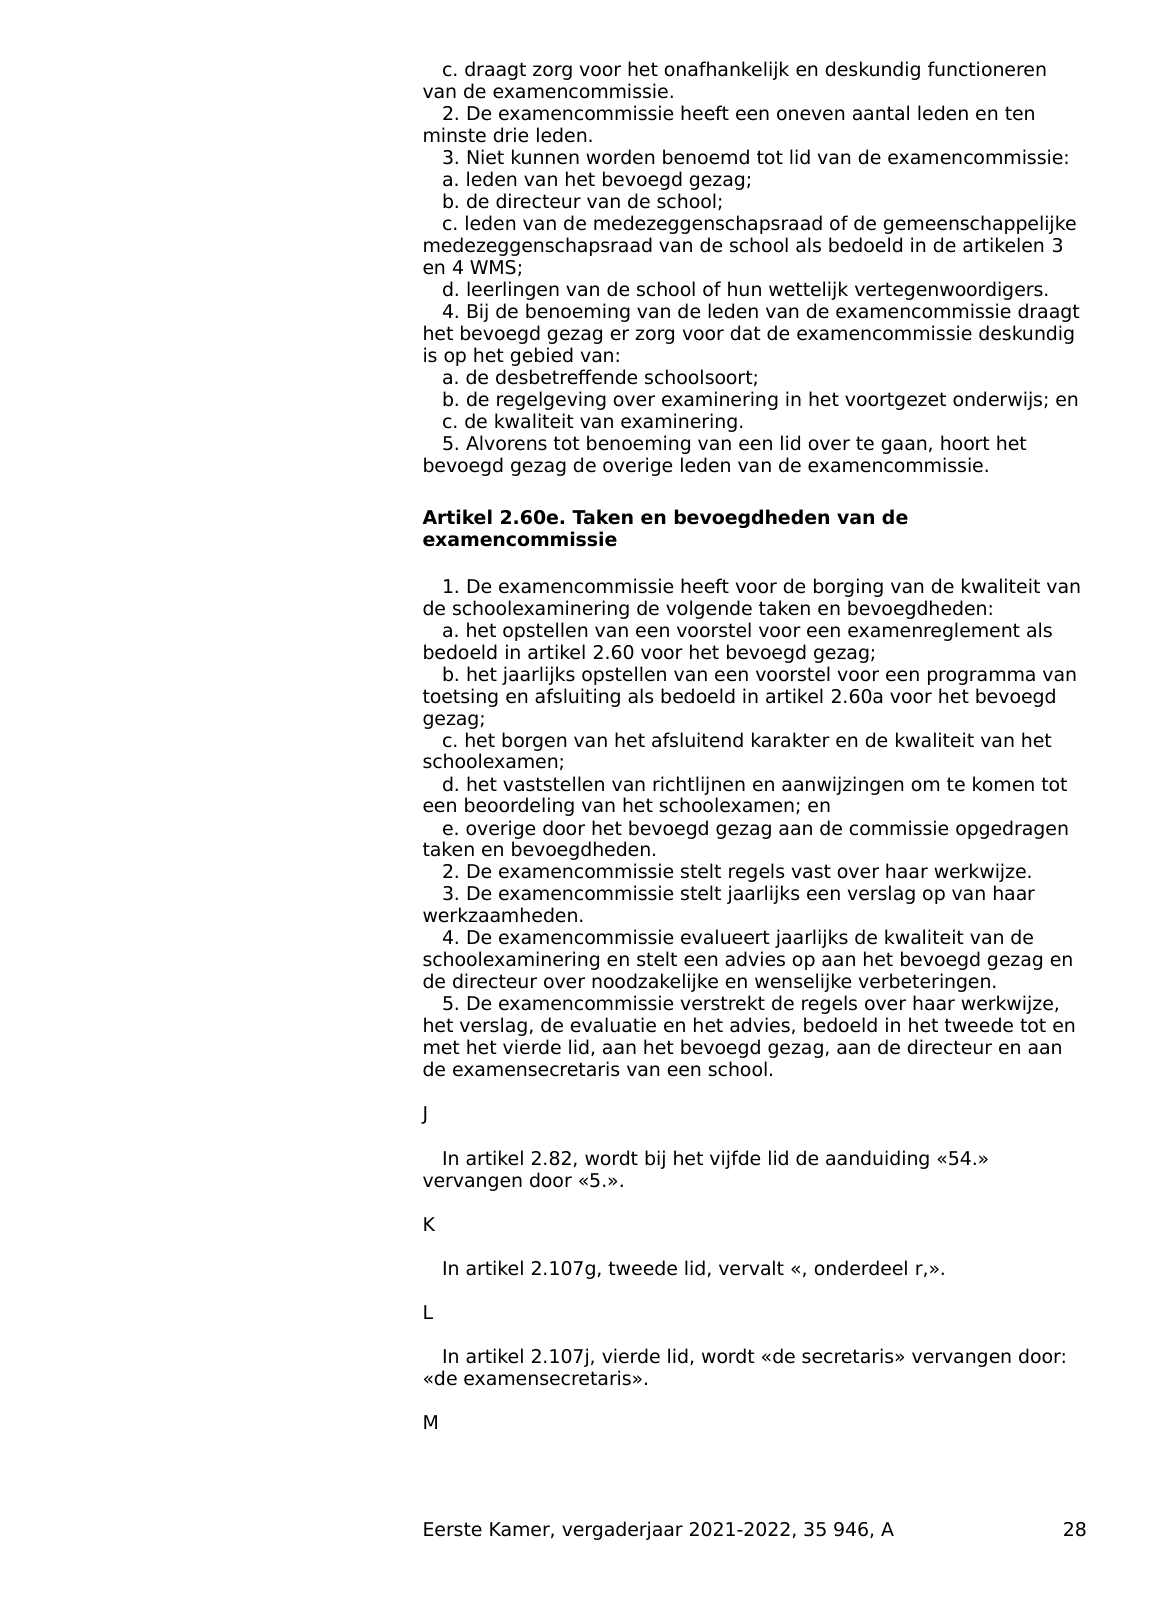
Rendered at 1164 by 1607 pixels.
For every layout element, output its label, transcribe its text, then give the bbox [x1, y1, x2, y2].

text 2. De examencommissie stelt regels vast over haar werkwijze. [422, 861, 1087, 883]
text c. het borgen van het afsluitend karakter en de kwaliteit van het schoolexamen; [422, 729, 1087, 773]
text a. de desbetreffende schoolsoort; [422, 367, 1087, 389]
text d. het vaststellen van richtlijnen en aanwijzingen om te komen tot een beoordeling van het schoolexamen; en [422, 773, 1087, 817]
text a. leden van het bevoegd gezag; [422, 169, 1087, 191]
text 4. Bij de benoeming van de leden van de examencommissie draagt het bevoegd gezag er zorg voor dat de examencommissie deskundig is op het gebied van: [422, 301, 1087, 367]
text 3. De examencommissie stelt jaarlijks een verslag op van haar werkzaamheden. [422, 883, 1087, 927]
text M [422, 1412, 1087, 1434]
text e. overige door het bevoegd gezag aan de commissie opgedragen taken en bevoegdheden. [422, 817, 1087, 861]
text L [422, 1302, 1087, 1324]
text J [422, 1103, 1087, 1125]
text 2. De examencommissie heeft een oneven aantal leden en ten minste drie leden. [422, 103, 1087, 147]
text c. leden van de medezeggenschapsraad of de gemeenschappelijke medezeggenschapsraad van de school als bedoeld in de artikelen 3 en 4 WMS; [422, 213, 1087, 279]
text d. leerlingen van de school of hun wettelijk vertegenwoordigers. [422, 279, 1087, 301]
subtitle Artikel 2.60e. Taken en bevoegdheden van de examencommissie [422, 507, 1087, 551]
text 1. De examencommissie heeft voor de borging van de kwaliteit van de schoolexaminering de volgende taken en bevoegdheden: [422, 576, 1087, 619]
text b. de directeur van de school; [422, 191, 1087, 213]
text In artikel 2.107g, tweede lid, vervalt «, onderdeel r,». [422, 1258, 1087, 1280]
text c. de kwaliteit van examinering. [422, 411, 1087, 433]
text In artikel 2.82, wordt bij het vijfde lid de aanduiding «54.» vervangen door «5.». [422, 1147, 1087, 1191]
text In artikel 2.107j, vierde lid, wordt «de secretaris» vervangen door: «de examensecretaris». [422, 1346, 1087, 1390]
text 5. Alvorens tot benoeming van een lid over te gaan, hoort het bevoegd gezag de overige leden van de examencommissie. [422, 433, 1087, 477]
text K [422, 1214, 1087, 1236]
text b. de regelgeving over examinering in het voortgezet onderwijs; en [422, 389, 1087, 411]
text c. draagt zorg voor het onafhankelijk en deskundig functioneren van de examencommissie. [422, 59, 1087, 103]
text 4. De examencommissie evalueert jaarlijks de kwaliteit van de schoolexaminering en stelt een advies op aan het bevoegd gezag en de directeur over noodzakelijke en wenselijke verbeteringen. [422, 927, 1087, 993]
text 5. De examencommissie verstrekt de regels over haar werkwijze, het verslag, de evaluatie en het advies, bedoeld in het tweede tot en met het vierde lid, aan het bevoegd gezag, aan de directeur en aan de examensecretaris van een school. [422, 993, 1087, 1081]
text a. het opstellen van een voorstel voor een examenreglement als bedoeld in artikel 2.60 voor het bevoegd gezag; [422, 619, 1087, 663]
text b. het jaarlijks opstellen van een voorstel voor een programma van toetsing en afsluiting als bedoeld in artikel 2.60a voor het bevoegd gezag; [422, 663, 1087, 729]
text 3. Niet kunnen worden benoemd tot lid van de examencommissie: [422, 147, 1087, 169]
